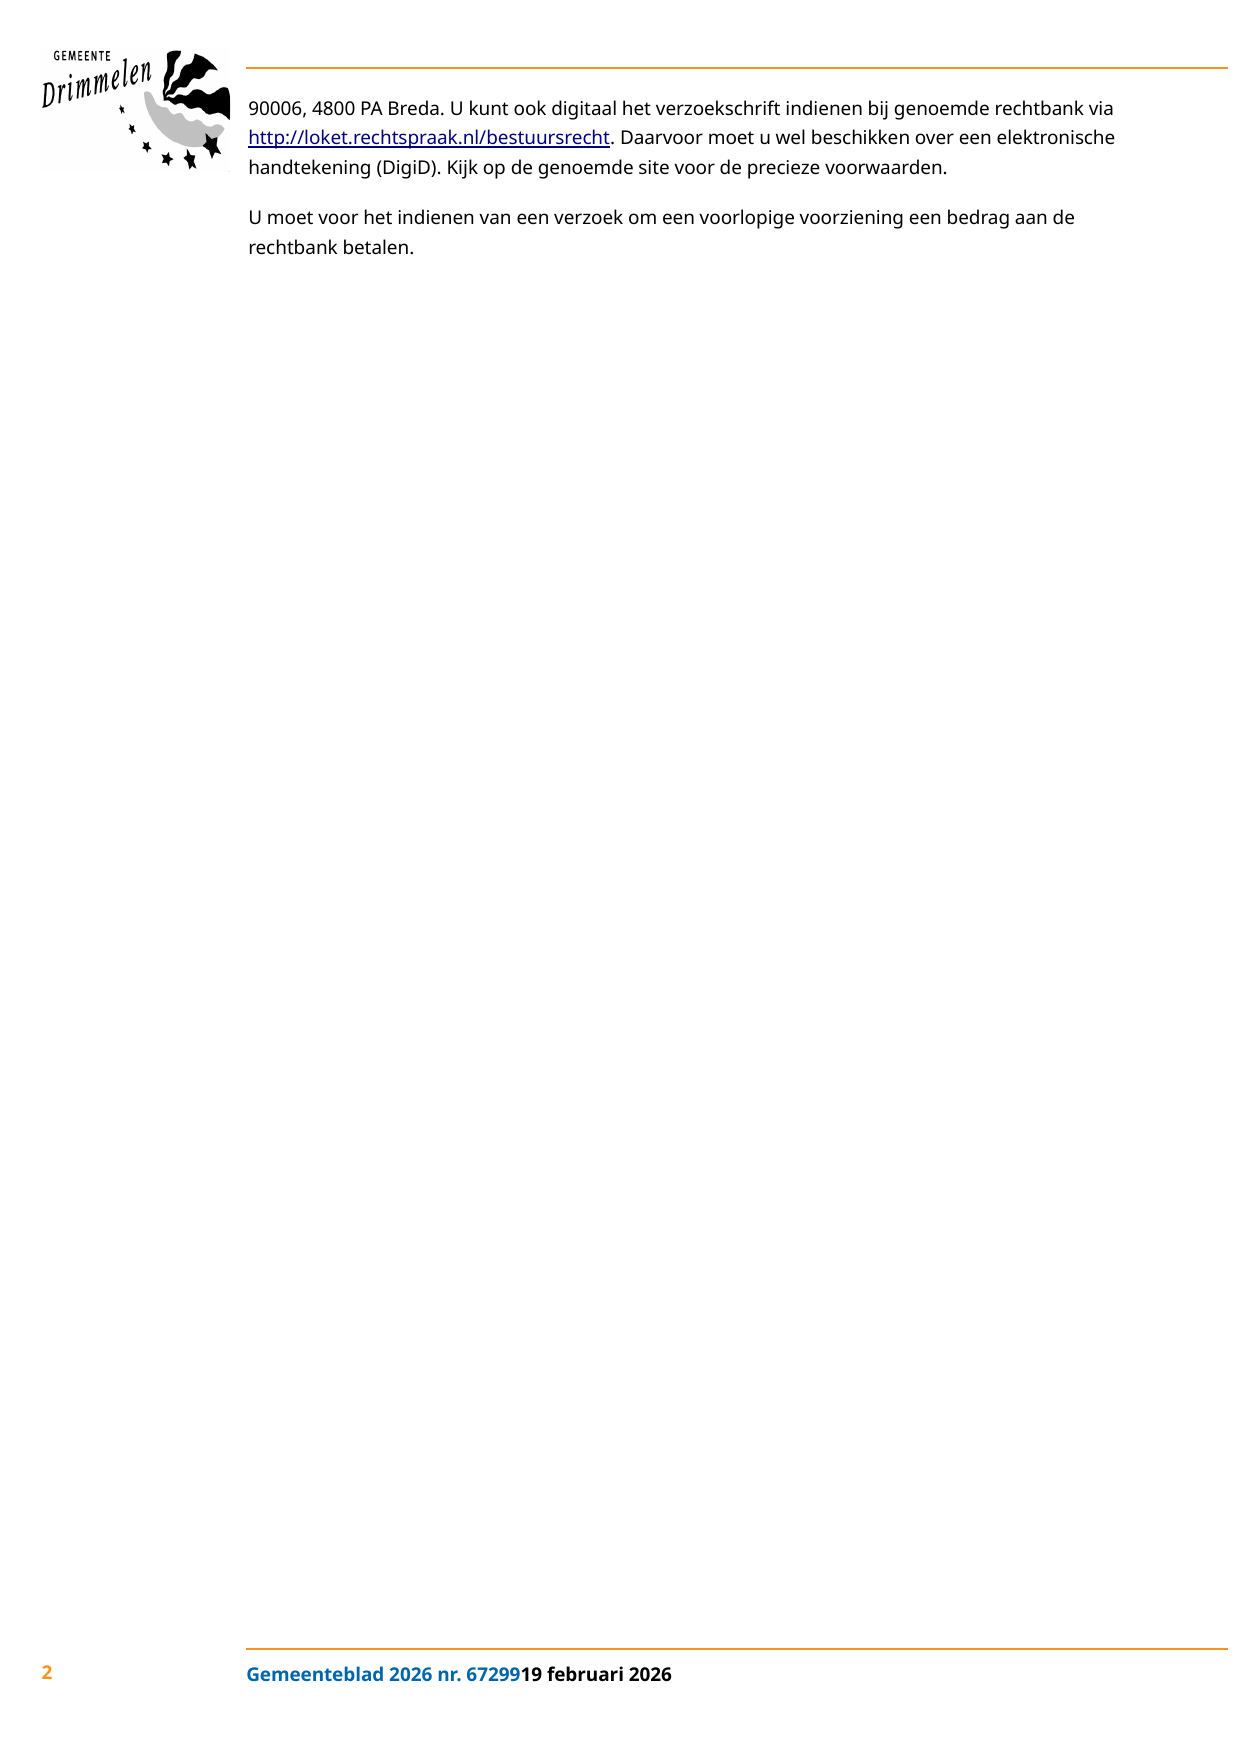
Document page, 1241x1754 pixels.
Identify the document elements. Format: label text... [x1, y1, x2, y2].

text U moet voor het indienen van een verzoek om een voorlopige voorziening een bedrag aan de rechtbank betalen. [248, 204, 1152, 260]
picture [41, 47, 231, 172]
text 90006, 4800 PA Breda. U kunt ook digitaal het verzoekschrift indienen bij genoemde rechtbank via http://loket.rechtspraak.nl/bestuursrecht. Daarvoor moet u wel beschikken over een elektronische handtekening (DigiD). Kijk op de genoemde site voor de precieze voorwaarden. [248, 95, 1152, 180]
